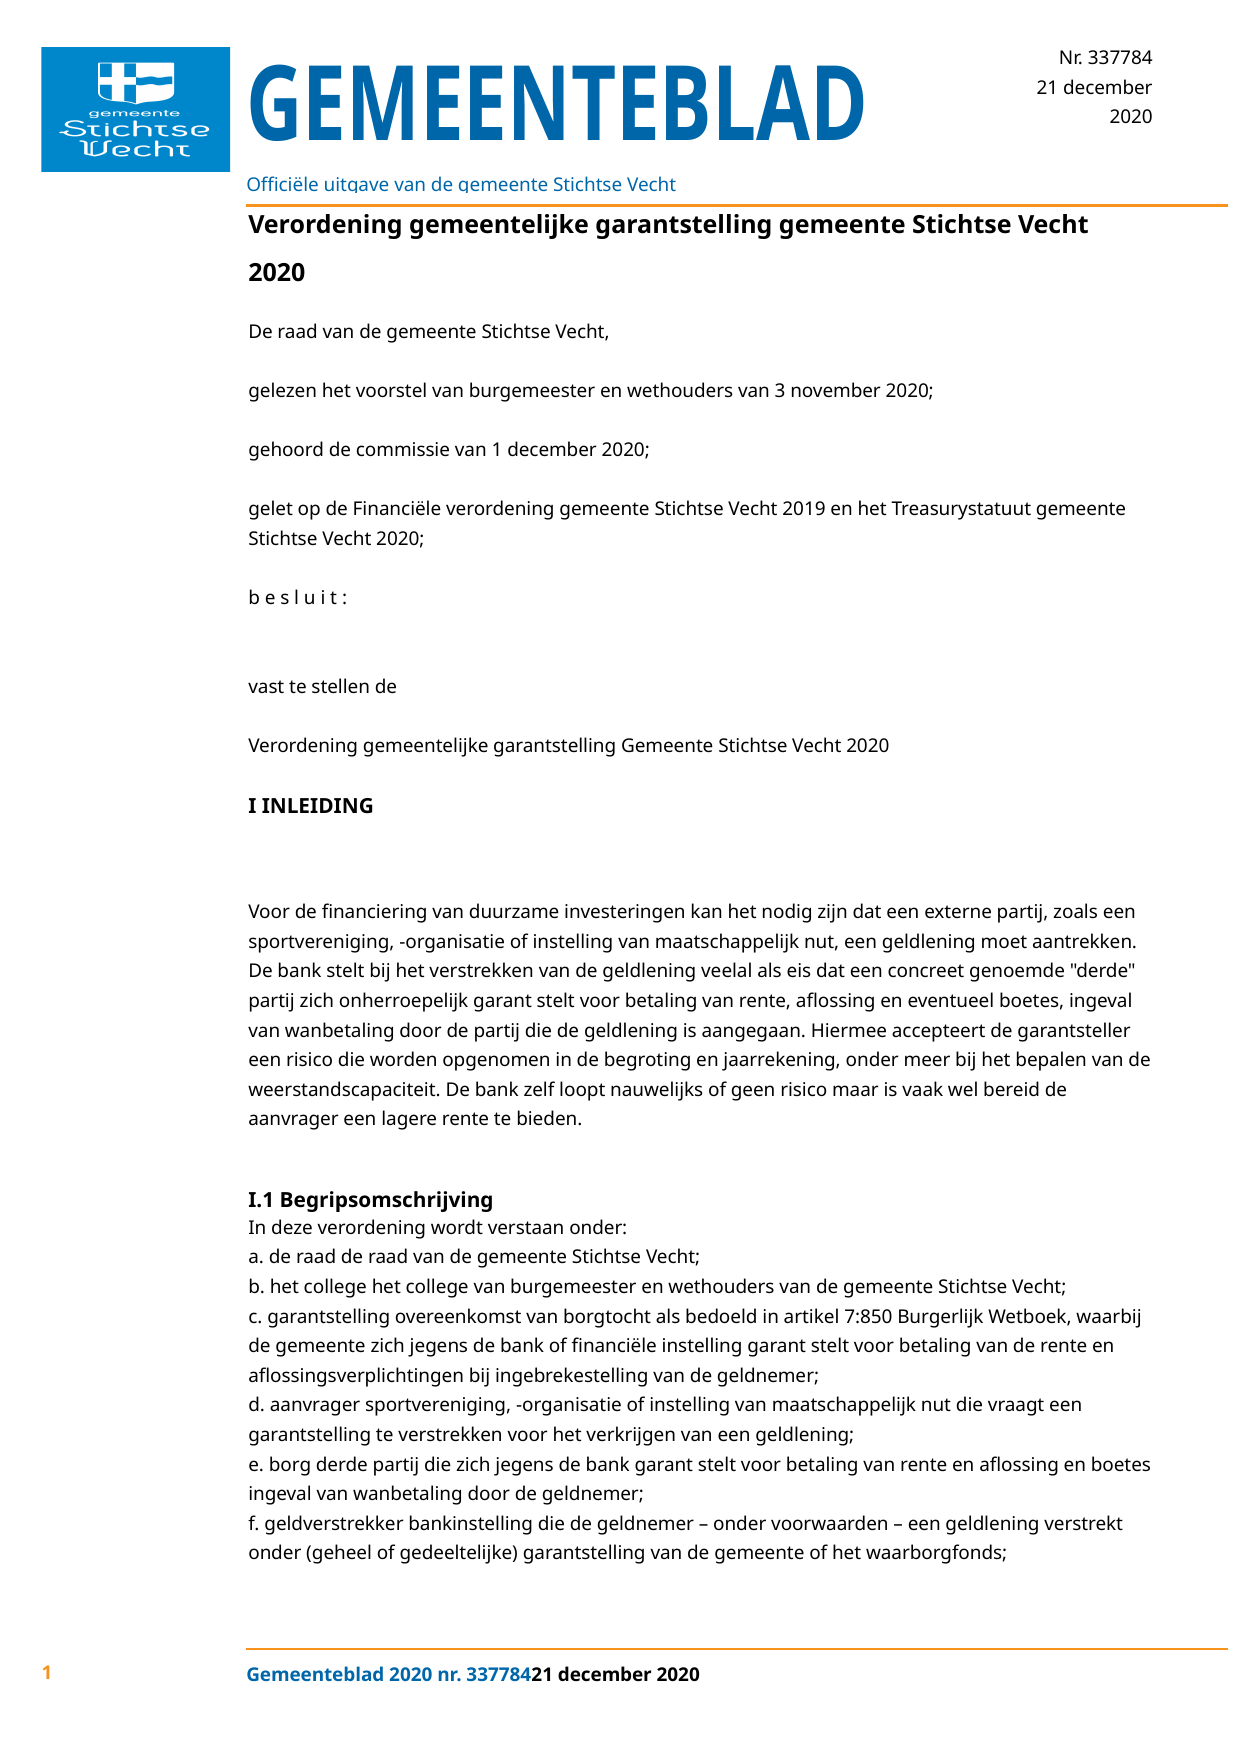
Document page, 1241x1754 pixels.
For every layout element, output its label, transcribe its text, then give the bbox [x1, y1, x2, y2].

text gehoord de commissie van 1 december 2020; [248, 436, 1152, 462]
text b e s l u i t : [248, 584, 1152, 610]
picture [137, 63, 174, 103]
text Verordening gemeentelijke garantstelling Gemeente Stichtse Vecht 2020 [248, 732, 1152, 758]
text b. het college het college van burgemeester en wethouders van de gemeente Stichtse Vecht; [248, 1273, 1152, 1299]
text vast te stellen de [248, 673, 1152, 699]
text e. borg derde partij die zich jegens de bank garant stelt voor betaling van rente en aflossing en boetes ingeval van wanbetaling door de geldnemer; [248, 1451, 1152, 1506]
text a. de raad de raad van de gemeente Stichtse Vecht; [248, 1244, 1152, 1269]
text c. garantstelling overeenkomst van borgtocht als bedoeld in artikel 7:850 Burgerlijk Wetboek, waarbij de gemeente zich jegens de bank of financiële instelling garant stelt voor betaling van de rente en aflossingsverplichtingen bij ingebrekestelling van de geldnemer; [248, 1303, 1152, 1388]
text In deze verordening wordt verstaan onder: [248, 1214, 1152, 1240]
text f. geldverstrekker bankinstelling die de geldnemer – onder voorwaarden – een geldlening verstrekt onder (geheel of gedeeltelijke) garantstelling van de gemeente of het waarborgfonds; [248, 1510, 1152, 1565]
text d. aanvrager sportvereniging, -organisatie of instelling van maatschappelijk nut die vraagt een garantstelling te verstrekken voor het verkrijgen van een geldlening; [248, 1392, 1152, 1447]
picture [99, 63, 135, 101]
text Voor de financiering van duurzame investeringen kan het nodig zijn dat een externe partij, zoals een sportvereniging, -organisatie of instelling van maatschappelijk nut, een geldlening moet aantrekken. De bank stelt bij het verstrekken van de geldlening veelal als eis dat een concreet genoemde "derde" partij zich onherroepelijk garant stelt voor betaling van rente, aflossing en eventueel boetes, ingeval van wanbetaling door de partij die de geldlening is aangegaan. Hiermee accepteert de garantsteller een risico die worden opgenomen in de begroting en jaarrekening, onder meer bij het bepalen van de weerstandscapaciteit. De bank zelf loopt nauwelijks of geen risico maar is vaak wel bereid de aanvrager een lagere rente te bieden. [248, 898, 1152, 1131]
text Verordening gemeentelijke garantstelling gemeente Stichtse Vecht 2020 [248, 207, 1152, 288]
text I.1 Begripsomschrijving [248, 1186, 1152, 1214]
text I INLEIDING [248, 791, 1152, 820]
text gelet op de Financiële verordening gemeente Stichtse Vecht 2019 en het Treasurystatuut gemeente Stichtse Vecht 2020; [248, 495, 1152, 551]
text De raad van de gemeente Stichtse Vecht, [248, 318, 1152, 344]
text gelezen het voorstel van burgemeester en wethouders van 3 november 2020; [248, 377, 1152, 403]
